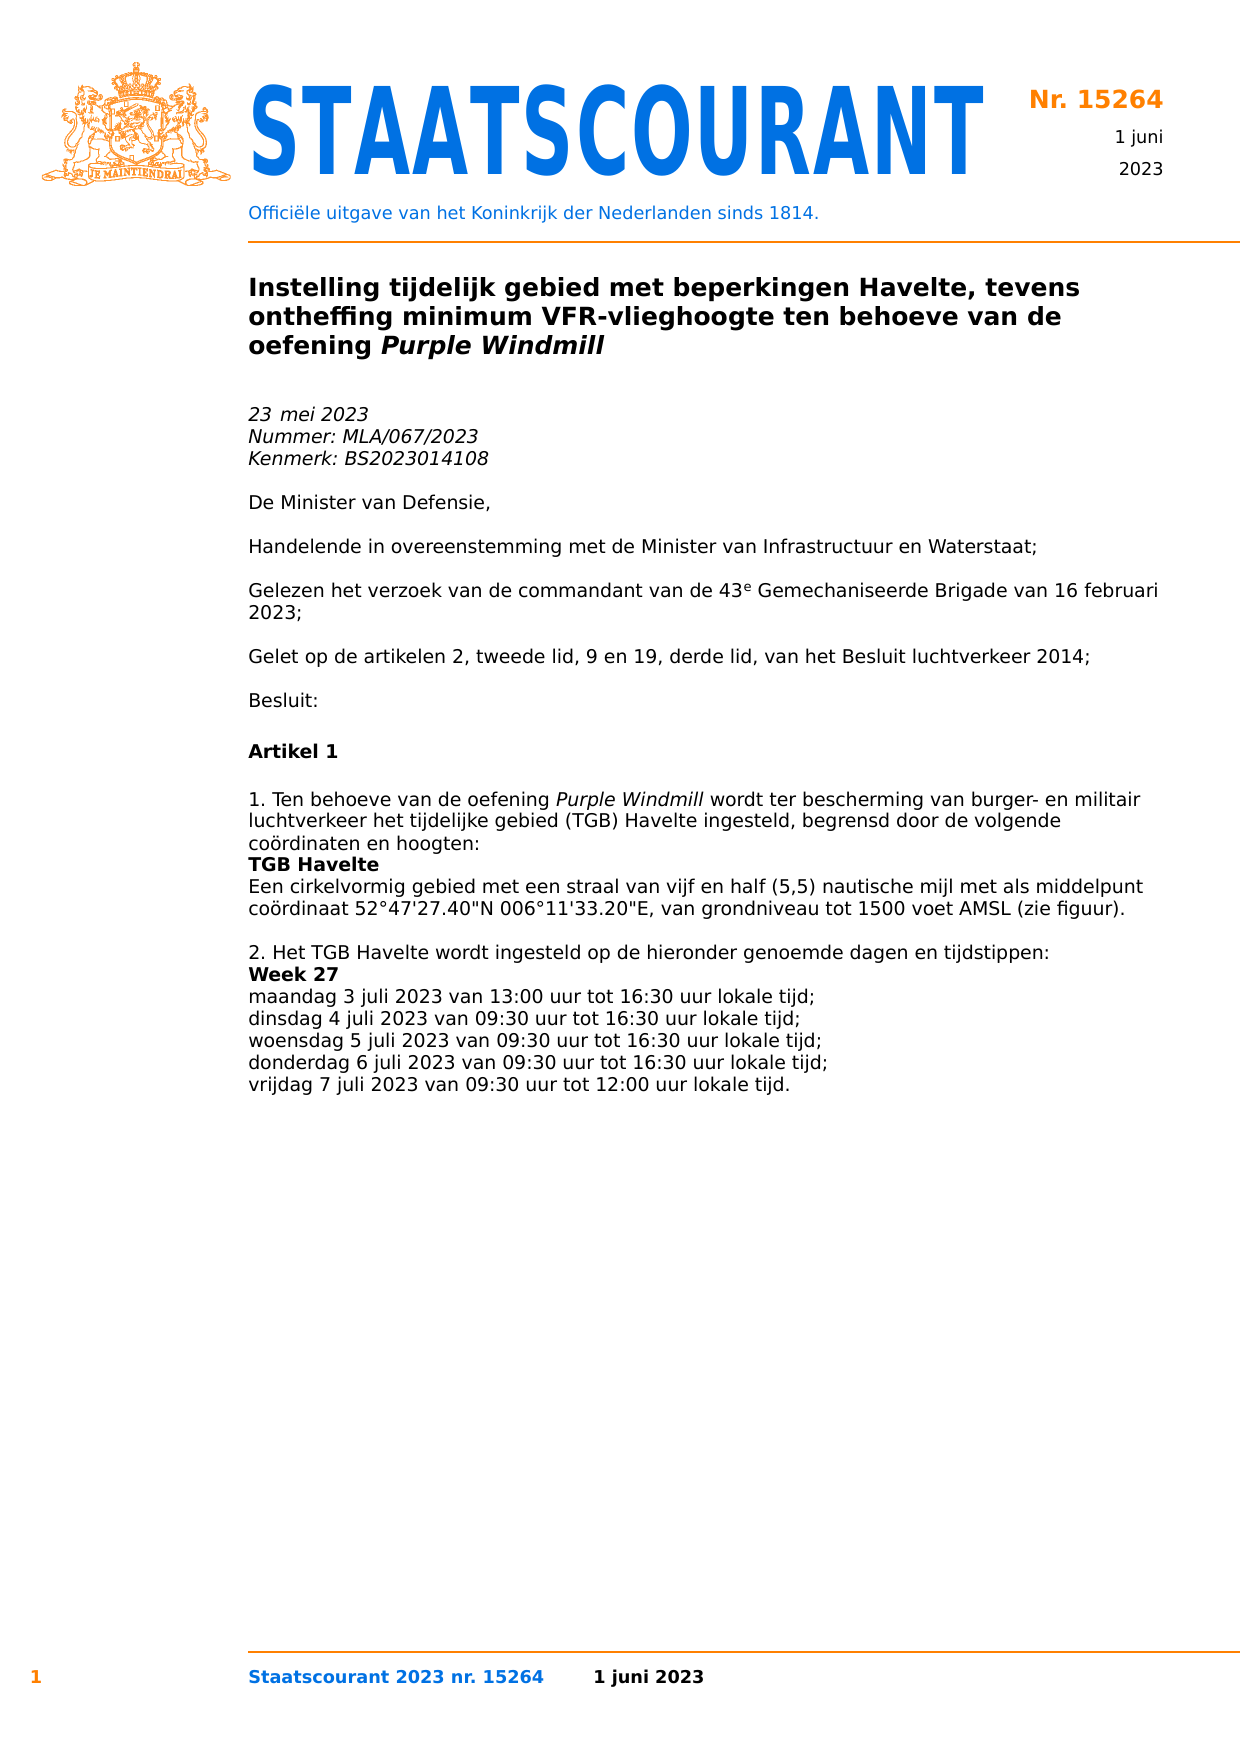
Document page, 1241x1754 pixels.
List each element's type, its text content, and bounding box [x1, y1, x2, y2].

text Besluit: [248, 689, 1163, 711]
text Nummer: MLA/067/2023 [248, 426, 1163, 448]
table_cell Officiële uitgave van het Koninkrijk der Nederlanden sinds 1814. [248, 203, 1240, 241]
text 23 mei 2023 [248, 404, 1163, 426]
text woensdag 5 juli 2023 van 09:30 uur tot 16:30 uur lokale tijd; [248, 1030, 1163, 1052]
picture [41, 62, 231, 186]
text 2. Het TGB Havelte wordt ingesteld op de hieronder genoemde dagen en tijdstippen: [248, 942, 1163, 964]
text donderdag 6 juli 2023 van 09:30 uur tot 16:30 uur lokale tijd; [248, 1052, 1163, 1074]
text maandag 3 juli 2023 van 13:00 uur tot 16:30 uur lokale tijd; [248, 986, 1163, 1008]
table_header Nr. 15264 [998, 62, 1240, 121]
text Gelezen het verzoek van de commandant van de 43e Gemechaniseerde Brigade van 16 februari 2023; [248, 580, 1163, 624]
text Gelet op de artikelen 2, tweede lid, 9 en 19, derde lid, van het Besluit luchtverkeer 2014; [248, 646, 1163, 668]
text Handelende in overeenstemming met de Minister van Infrastructuur en Waterstaat; [248, 536, 1163, 558]
text vrijdag 7 juli 2023 van 09:30 uur tot 12:00 uur lokale tijd. [248, 1074, 1163, 1096]
text 1. Ten behoeve van de oefening Purple Windmill wordt ter bescherming van burger- en militair luchtverkeer het tijdelijke gebied (TGB) Havelte ingesteld, begrensd door de volgende coördinaten en hoogten: [248, 788, 1163, 854]
text dinsdag 4 juli 2023 van 09:30 uur tot 16:30 uur lokale tijd; [248, 1008, 1163, 1030]
subtitle Instelling tijdelijk gebied met beperkingen Havelte, tevens ontheffing minimum VFR-vlieghoogte ten behoeve van de oefening Purple Windmill [248, 273, 1163, 361]
table_cell 1 juni [998, 121, 1240, 153]
table_header STAATSCOURANT [248, 62, 998, 203]
subtitle Artikel 1 [248, 741, 1163, 763]
text TGB Havelte [248, 854, 1163, 876]
table_cell 2023 [998, 153, 1240, 203]
table_header [25, 62, 248, 241]
text Een cirkelvormig gebied met een straal van vijf en half (5,5) nautische mijl met als middelpunt coördinaat 52°47'27.40"N 006°11'33.20"E, van grondniveau tot 1500 voet AMSL (zie figuur). [248, 876, 1163, 920]
text Week 27 [248, 964, 1163, 986]
text De Minister van Defensie, [248, 492, 1163, 514]
text Kenmerk: BS2023014108 [248, 448, 1163, 470]
